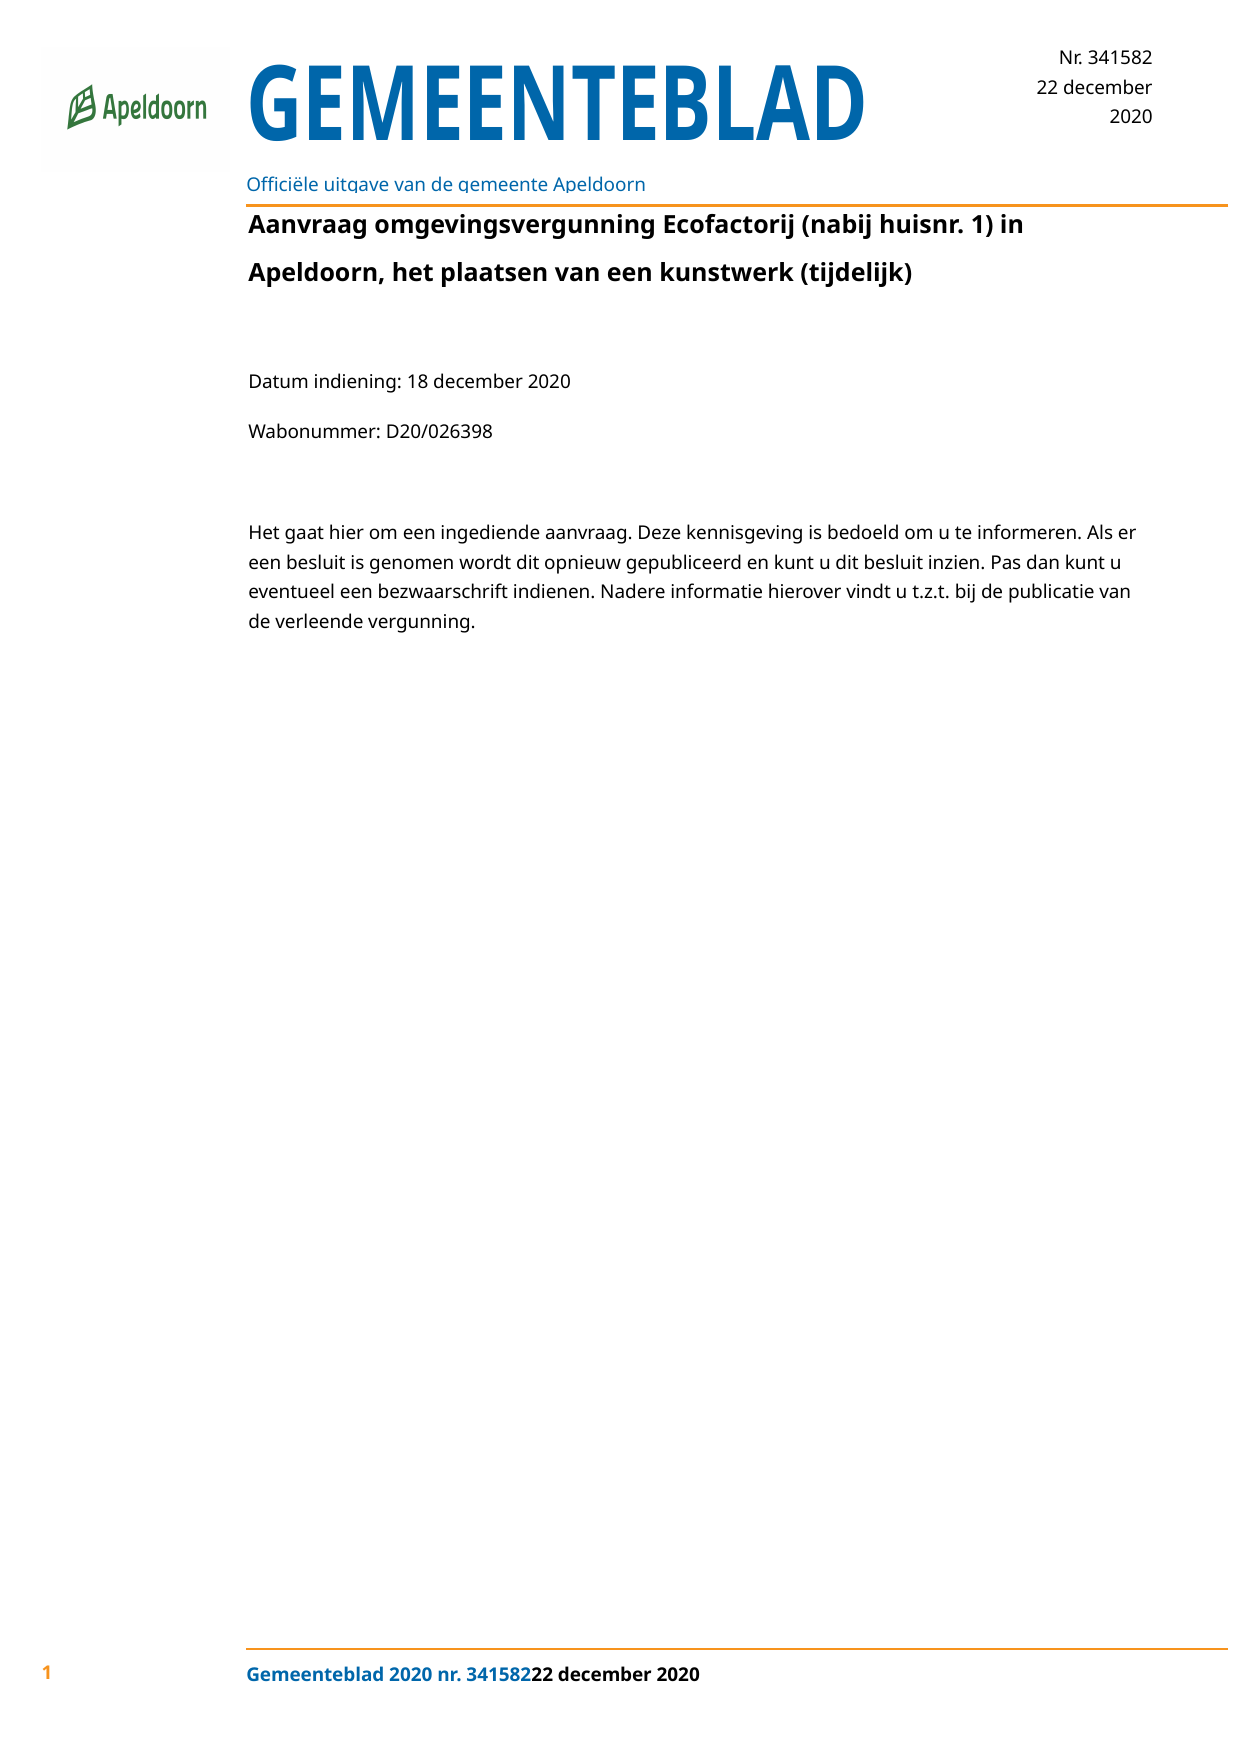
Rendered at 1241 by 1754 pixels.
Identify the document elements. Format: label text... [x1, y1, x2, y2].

text Aanvraag omgevingsvergunning Ecofactorij (nabij huisnr. 1) in Apeldoorn, het plaatsen van een kunstwerk (tijdelijk) [248, 207, 1152, 288]
picture [41, 47, 231, 172]
text Het gaat hier om een ingediende aanvraag. Deze kennisgeving is bedoeld om u te informeren. Als er een besluit is genomen wordt dit opnieuw gepubliceerd en kunt u dit besluit inzien. Pas dan kunt u eventueel een bezwaarschrift indienen. Nadere informatie hierover vindt u t.z.t. bij de publicatie van de verleende vergunning. [248, 519, 1152, 634]
text Wabonummer: D20/026398 [248, 419, 1152, 444]
text Datum indiening: 18 december 2020 [248, 368, 1152, 394]
